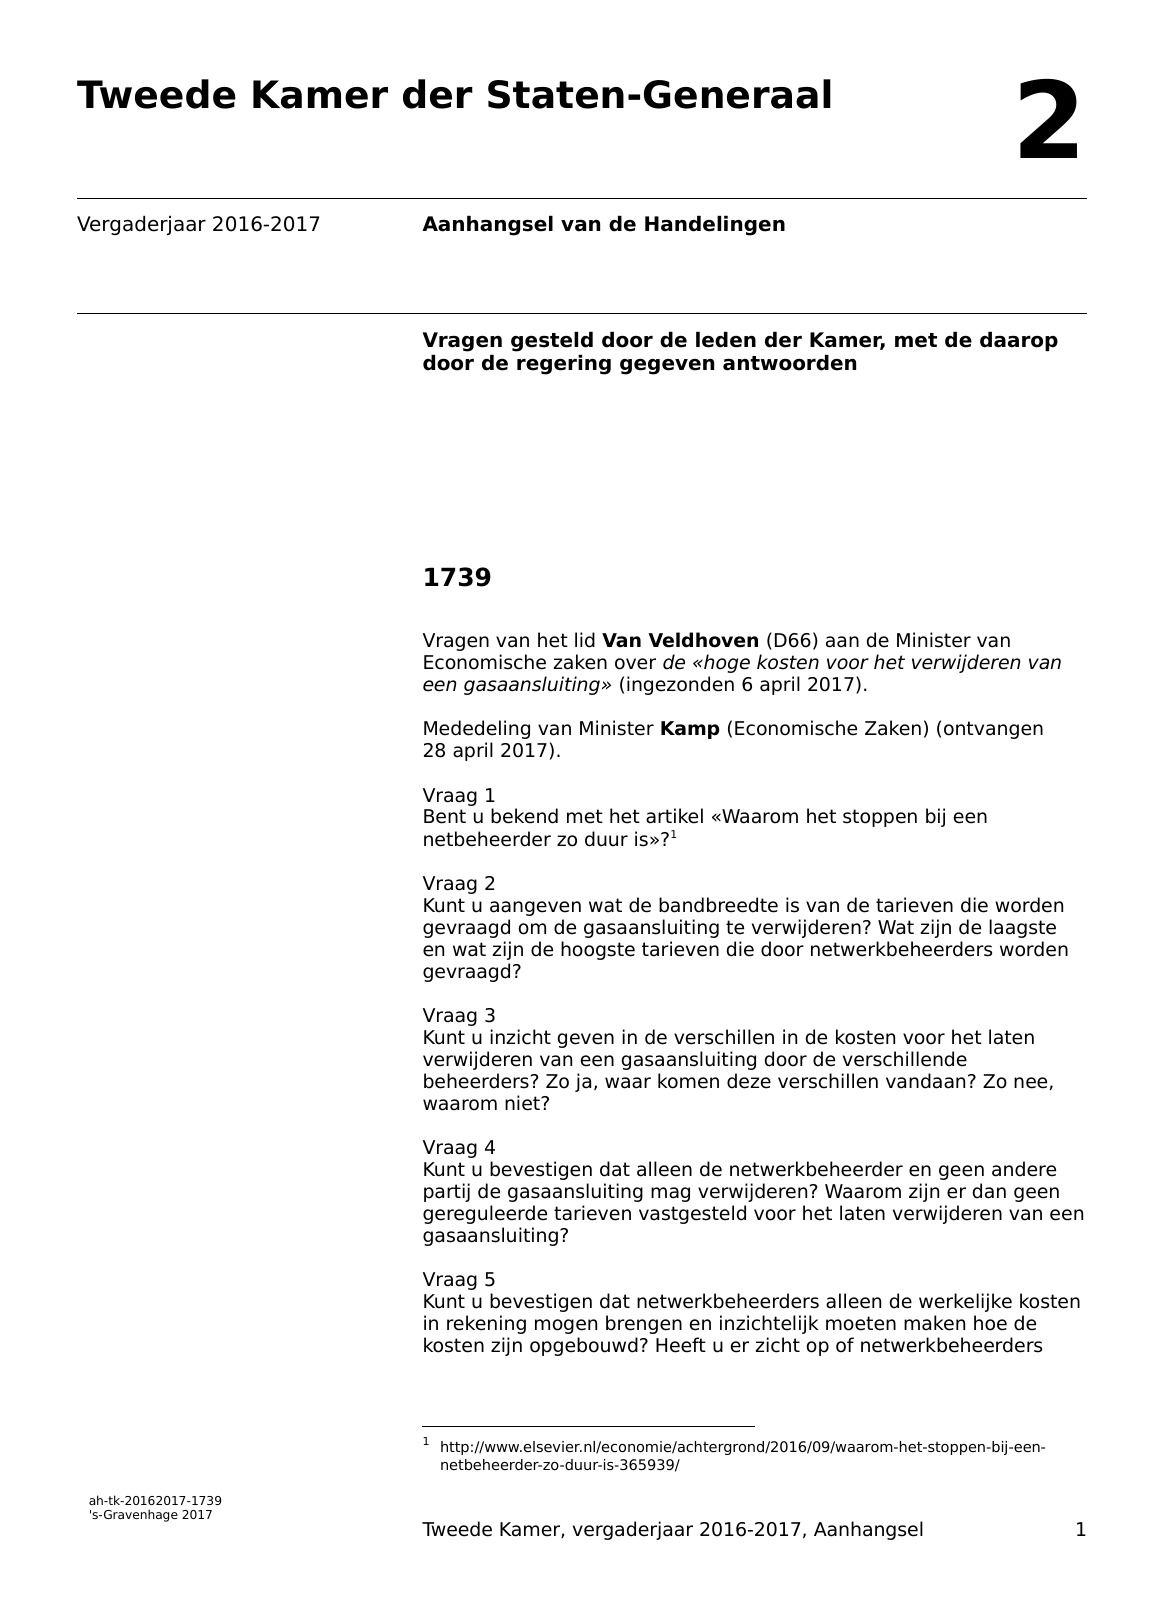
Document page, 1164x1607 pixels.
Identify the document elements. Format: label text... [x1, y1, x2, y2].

table_cell Vergaderjaar 2016-2017 [77, 199, 422, 313]
text 's-Gravenhage 2017 [88, 1508, 323, 1522]
text Mededeling van Minister Kamp (Economische Zaken) (ontvangen 28 april 2017). [422, 718, 1087, 762]
text 1739 [422, 563, 1087, 592]
text Vragen van het lid Van Veldhoven (D66) aan de Minister van Economische zaken over de «hoge kosten voor het verwijderen van een gasaansluiting» (ingezonden 6 april 2017). [422, 630, 1087, 696]
table_cell Vragen gesteld door de leden der Kamer, met de daarop door de regering gegeven antwoorden [422, 314, 1087, 375]
text Vraag 2 [422, 873, 1087, 894]
text Kunt u bevestigen dat netwerkbeheerders alleen de werkelijke kosten in rekening mogen brengen en inzichtelijk moeten maken hoe de kosten zijn opgebouwd? Heeft u er zicht op of netwerkbeheerders [422, 1291, 1087, 1357]
table_cell Aanhangsel van de Handelingen [422, 199, 1087, 313]
text Vraag 4 [422, 1137, 1087, 1159]
text Vraag 5 [422, 1269, 1087, 1291]
text Kunt u inzicht geven in de verschillen in de kosten voor het laten verwijderen van een gasaansluiting door de verschillende beheerders? Zo ja, waar komen deze verschillen vandaan? Zo nee, waarom niet? [422, 1027, 1087, 1114]
text http://www.elsevier.nl/economie/achtergrond/2016/09/waarom-het-stoppen-bij-een-netbeheerder-zo-duur-is-365939/ [422, 1435, 1087, 1474]
table_header Tweede Kamer der Staten-Generaal [77, 59, 886, 198]
text Vraag 1 [422, 784, 1087, 806]
text Kunt u aangeven wat de bandbreedte is van de tarieven die worden gevraagd om de gasaansluiting te verwijderen? Wat zijn de laagste en wat zijn de hoogste tarieven die door netwerkbeheerders worden gevraagd? [422, 894, 1087, 982]
text Vraag 3 [422, 1005, 1087, 1027]
text Kunt u bevestigen dat alleen de netwerkbeheerder en geen andere partij de gasaansluiting mag verwijderen? Waarom zijn er dan geen gereguleerde tarieven vastgesteld voor het laten verwijderen van een gasaansluiting? [422, 1159, 1087, 1247]
table_cell [77, 314, 422, 375]
text Bent u bekend met het artikel «Waarom het stoppen bij een netbeheerder zo duur is»? [422, 806, 1087, 850]
table_header 2 [886, 59, 1087, 198]
text ah-tk-20162017-1739 [88, 1494, 323, 1508]
